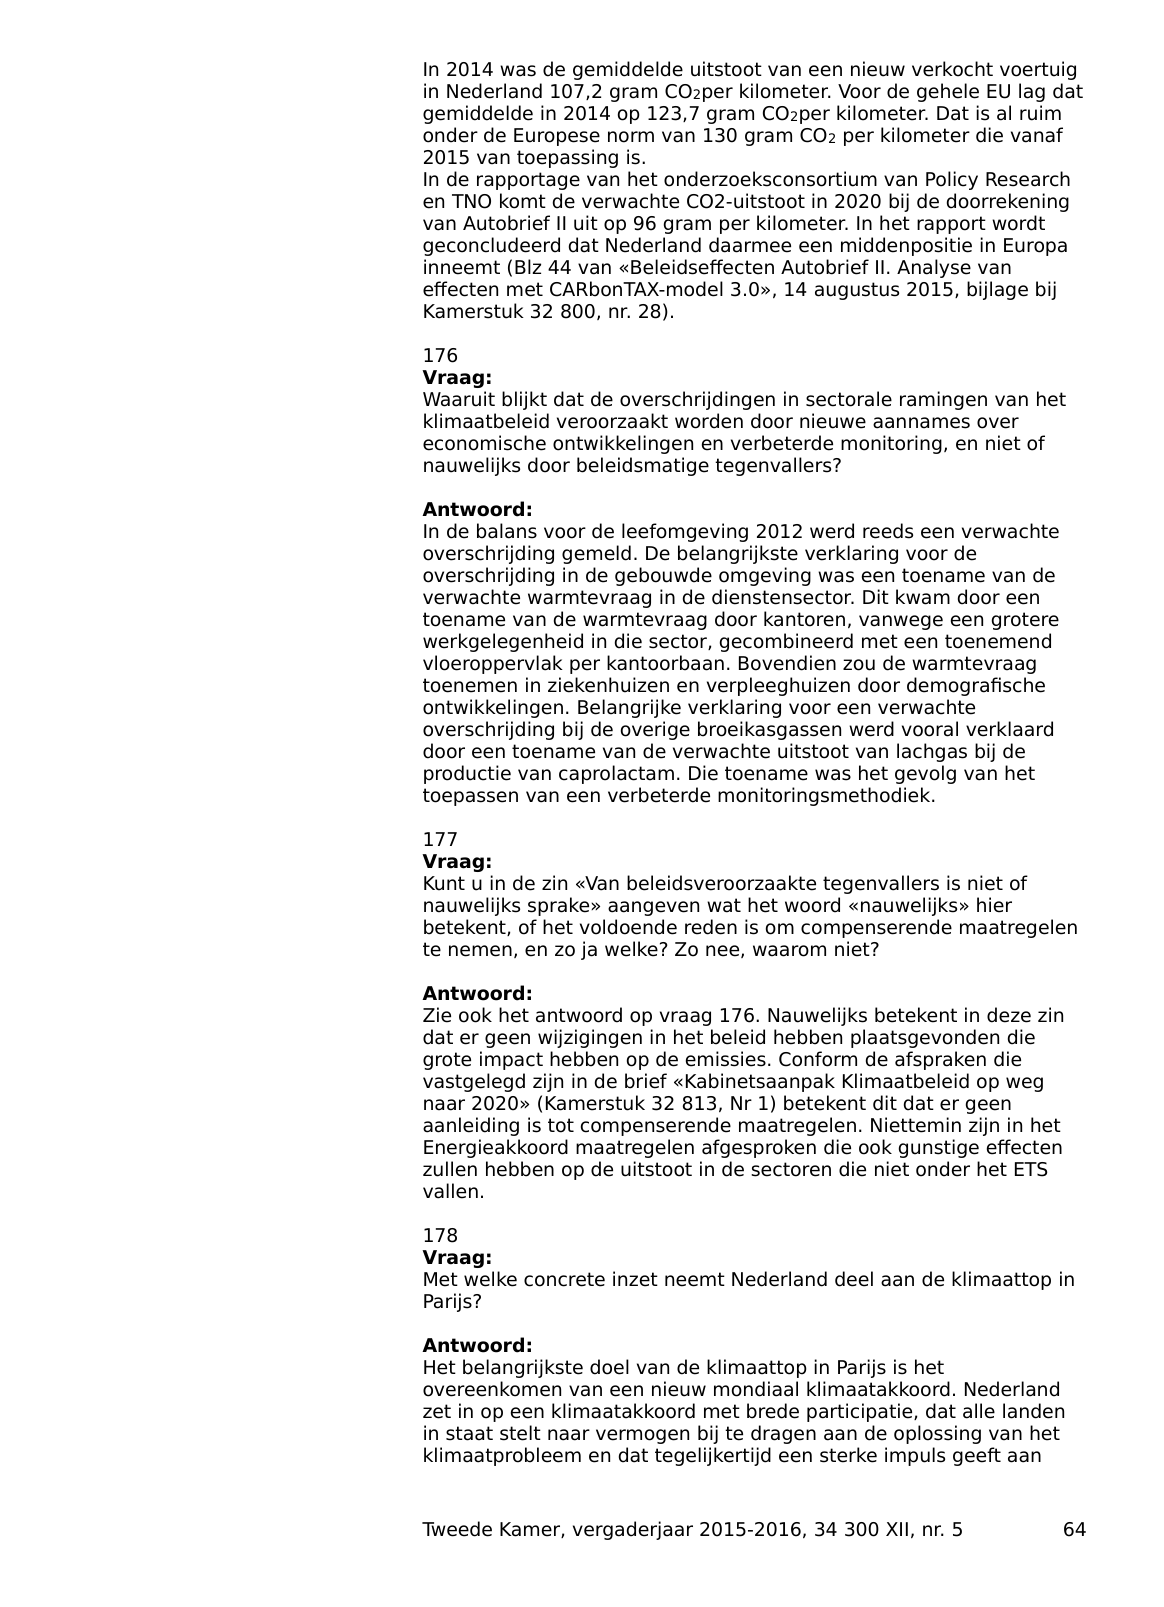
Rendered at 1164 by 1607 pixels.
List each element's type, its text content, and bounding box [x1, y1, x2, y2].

text Kunt u in de zin «Van beleidsveroorzaakte tegenvallers is niet of nauwelijks sprake» aangeven wat het woord «nauwelijks» hier betekent, of het voldoende reden is om compenserende maatregelen te nemen, en zo ja welke? Zo nee, waarom niet? [422, 873, 1087, 961]
text Antwoord: [422, 1335, 1087, 1357]
text In de balans voor de leefomgeving 2012 werd reeds een verwachte overschrijding gemeld. De belangrijkste verklaring voor de overschrijding in de gebouwde omgeving was een toename van de verwachte warmtevraag in de dienstensector. Dit kwam door een toename van de warmtevraag door kantoren, vanwege een grotere werkgelegenheid in die sector, gecombineerd met een toenemend vloeroppervlak per kantoorbaan. Bovendien zou de warmtevraag toenemen in ziekenhuizen en verpleeghuizen door demografische ontwikkelingen. Belangrijke verklaring voor een verwachte overschrijding bij de overige broeikasgassen werd vooral verklaard door een toename van de verwachte uitstoot van lachgas bij de productie van caprolactam. Die toename was het gevolg van het toepassen van een verbeterde monitoringsmethodiek. [422, 521, 1087, 807]
text 176 [422, 345, 1087, 367]
text 178 [422, 1225, 1087, 1247]
text Vraag: [422, 1247, 1087, 1269]
text Waaruit blijkt dat de overschrijdingen in sectorale ramingen van het klimaatbeleid veroorzaakt worden door nieuwe aannames over economische ontwikkelingen en verbeterde monitoring, en niet of nauwelijks door beleidsmatige tegenvallers? [422, 389, 1087, 477]
text In 2014 was de gemiddelde uitstoot van een nieuw verkocht voertuig in Nederland 107,2 gram CO2per kilometer. Voor de gehele EU lag dat gemiddelde in 2014 op 123,7 gram CO2per kilometer. Dat is al ruim onder de Europese norm van 130 gram CO2 per kilometer die vanaf 2015 van toepassing is. [422, 59, 1087, 169]
text Antwoord: [422, 983, 1087, 1005]
text Zie ook het antwoord op vraag 176. Nauwelijks betekent in deze zin dat er geen wijzigingen in het beleid hebben plaatsgevonden die grote impact hebben op de emissies. Conform de afspraken die vastgelegd zijn in de brief «Kabinetsaanpak Klimaatbeleid op weg naar 2020» (Kamerstuk 32 813, Nr 1) betekent dit dat er geen aanleiding is tot compenserende maatregelen. Niettemin zijn in het Energieakkoord maatregelen afgesproken die ook gunstige effecten zullen hebben op de uitstoot in de sectoren die niet onder het ETS vallen. [422, 1005, 1087, 1203]
text In de rapportage van het onderzoeksconsortium van Policy Research en TNO komt de verwachte CO2-uitstoot in 2020 bij de doorrekening van Autobrief II uit op 96 gram per kilometer. In het rapport wordt geconcludeerd dat Nederland daarmee een middenpositie in Europa inneemt (Blz 44 van «Beleidseffecten Autobrief II. Analyse van effecten met CARbonTAX-model 3.0», 14 augustus 2015, bijlage bij Kamerstuk 32 800, nr. 28). [422, 169, 1087, 323]
text Vraag: [422, 367, 1087, 389]
text Met welke concrete inzet neemt Nederland deel aan de klimaattop in Parijs? [422, 1269, 1087, 1313]
text Vraag: [422, 851, 1087, 873]
text Antwoord: [422, 499, 1087, 521]
text 177 [422, 829, 1087, 851]
text Het belangrijkste doel van de klimaattop in Parijs is het overeenkomen van een nieuw mondiaal klimaatakkoord. Nederland zet in op een klimaatakkoord met brede participatie, dat alle landen in staat stelt naar vermogen bij te dragen aan de oplossing van het klimaatprobleem en dat tegelijkertijd een sterke impuls geeft aan [422, 1357, 1087, 1467]
